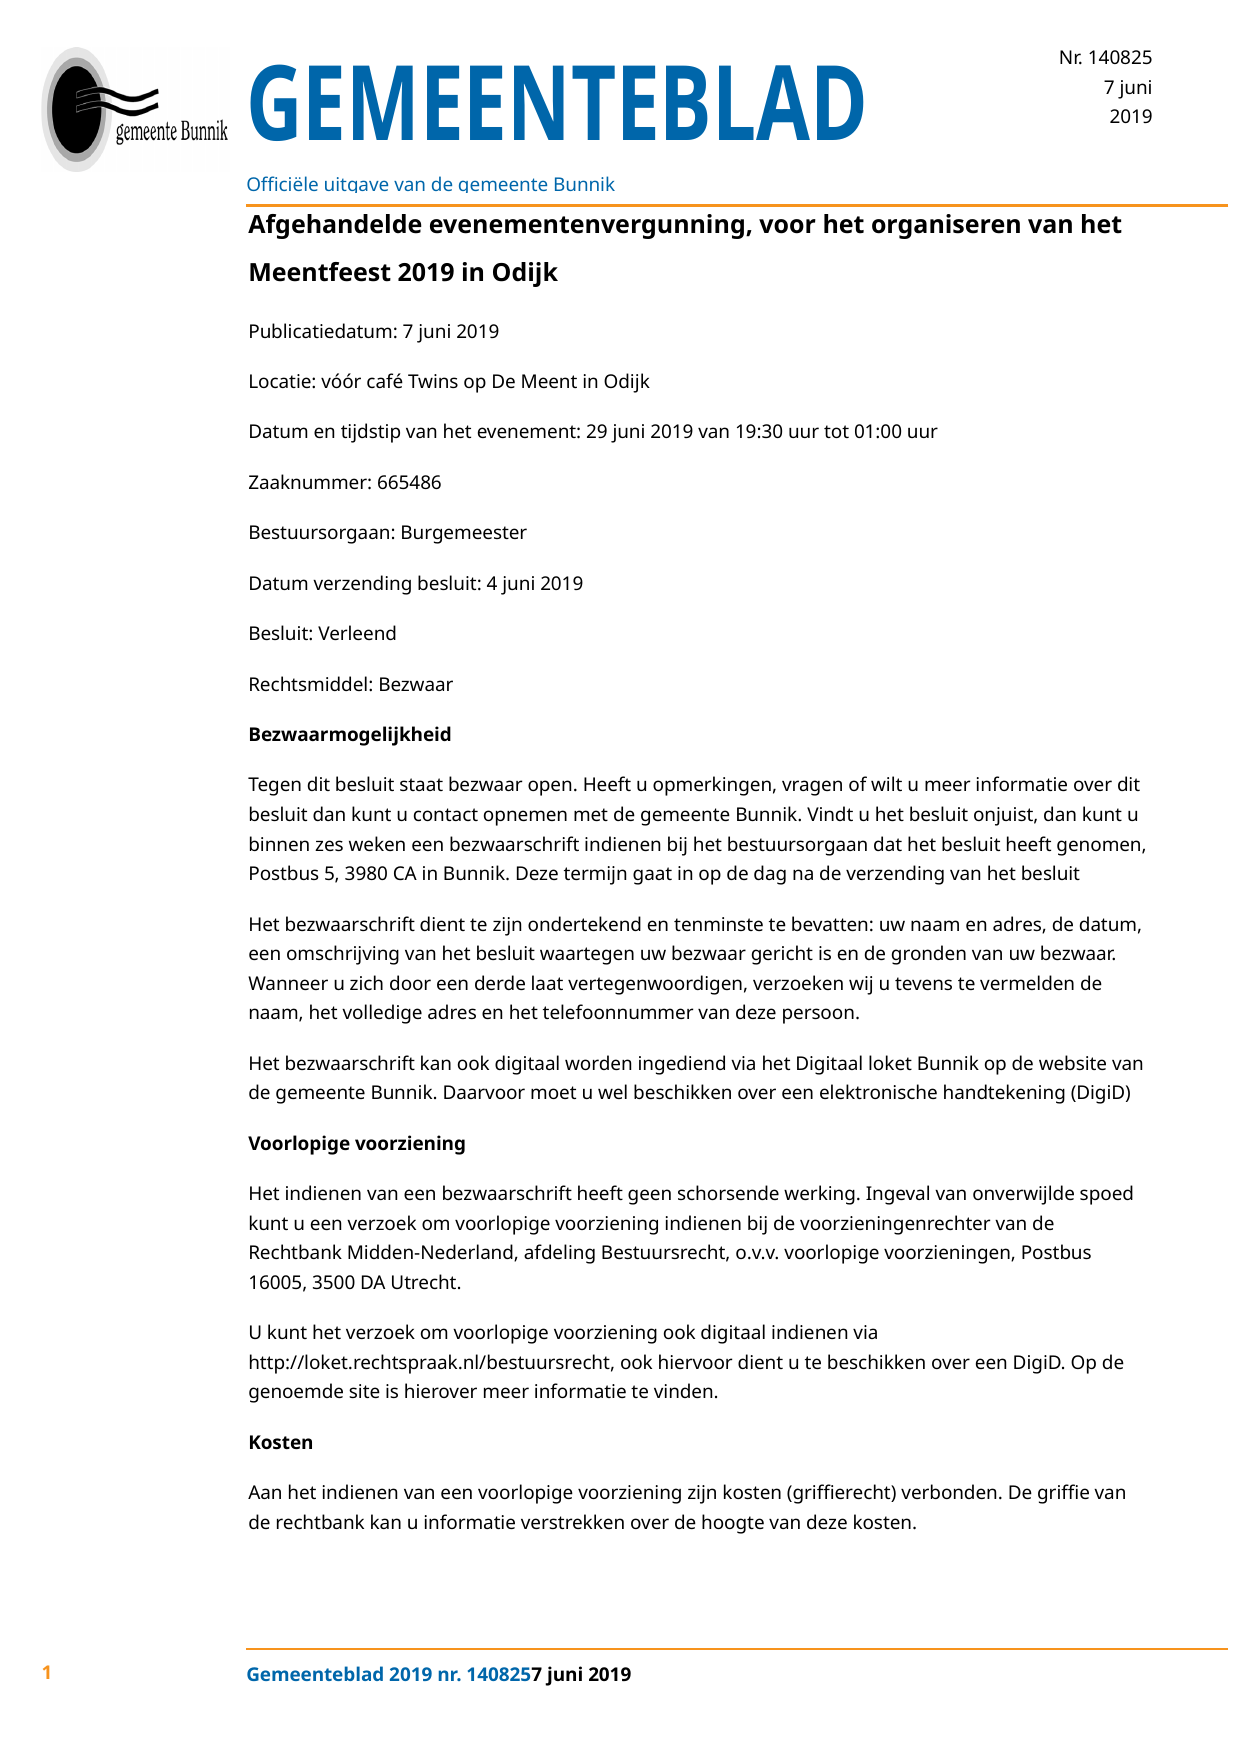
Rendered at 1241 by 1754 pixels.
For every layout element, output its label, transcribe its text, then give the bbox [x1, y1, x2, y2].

text Rechtsmiddel: Bezwaar [248, 671, 1152, 697]
text Bezwaarmogelijkheid [248, 721, 1152, 747]
text Bestuursorgaan: Burgemeester [248, 519, 1152, 545]
text Tegen dit besluit staat bezwaar open. Heeft u opmerkingen, vragen of wilt u meer informatie over dit besluit dan kunt u contact opnemen met de gemeente Bunnik. Vindt u het besluit onjuist, dan kunt u binnen zes weken een bezwaarschrift indienen bij het bestuursorgaan dat het besluit heeft genomen, Postbus 5, 3980 CA in Bunnik. Deze termijn gaat in op de dag na de verzending van het besluit [248, 772, 1152, 886]
text Datum verzending besluit: 4 juni 2019 [248, 570, 1152, 596]
picture [41, 47, 231, 172]
text Kosten [248, 1429, 1152, 1455]
text Aan het indienen van een voorlopige voorziening zijn kosten (griffierecht) verbonden. De griffie van de rechtbank kan u informatie verstrekken over de hoogte van deze kosten. [248, 1479, 1152, 1535]
text Datum en tijdstip van het evenement: 29 juni 2019 van 19:30 uur tot 01:00 uur [248, 419, 1152, 444]
text Het indienen van een bezwaarschrift heeft geen schorsende werking. Ingeval van onverwijlde spoed kunt u een verzoek om voorlopige voorziening indienen bij de voorzieningenrechter van de Rechtbank Midden-Nederland, afdeling Bestuursrecht, o.v.v. voorlopige voorzieningen, Postbus 16005, 3500 DA Utrecht. [248, 1180, 1152, 1295]
text Afgehandelde evenementenvergunning, voor het organiseren van het Meentfeest 2019 in Odijk [248, 207, 1152, 288]
text Voorlopige voorziening [248, 1130, 1152, 1156]
text Locatie: vóór café Twins op De Meent in Odijk [248, 368, 1152, 394]
text Het bezwaarschrift dient te zijn ondertekend en tenminste te bevatten: uw naam en adres, de datum, een omschrijving van het besluit waartegen uw bezwaar gericht is en de gronden van uw bezwaar. Wanneer u zich door een derde laat vertegenwoordigen, verzoeken wij u tevens te vermelden de naam, het volledige adres en het telefoonnummer van deze persoon. [248, 911, 1152, 1025]
text Zaaknummer: 665486 [248, 469, 1152, 495]
text U kunt het verzoek om voorlopige voorziening ook digitaal indienen via http://loket.rechtspraak.nl/bestuursrecht, ook hiervoor dient u te beschikken over een DigiD. Op de genoemde site is hierover meer informatie te vinden. [248, 1319, 1152, 1404]
text Publicatiedatum: 7 juni 2019 [248, 318, 1152, 344]
text Het bezwaarschrift kan ook digitaal worden ingediend via het Digitaal loket Bunnik op de website van de gemeente Bunnik. Daarvoor moet u wel beschikken over een elektronische handtekening (DigiD) [248, 1050, 1152, 1105]
text Besluit: Verleend [248, 620, 1152, 646]
